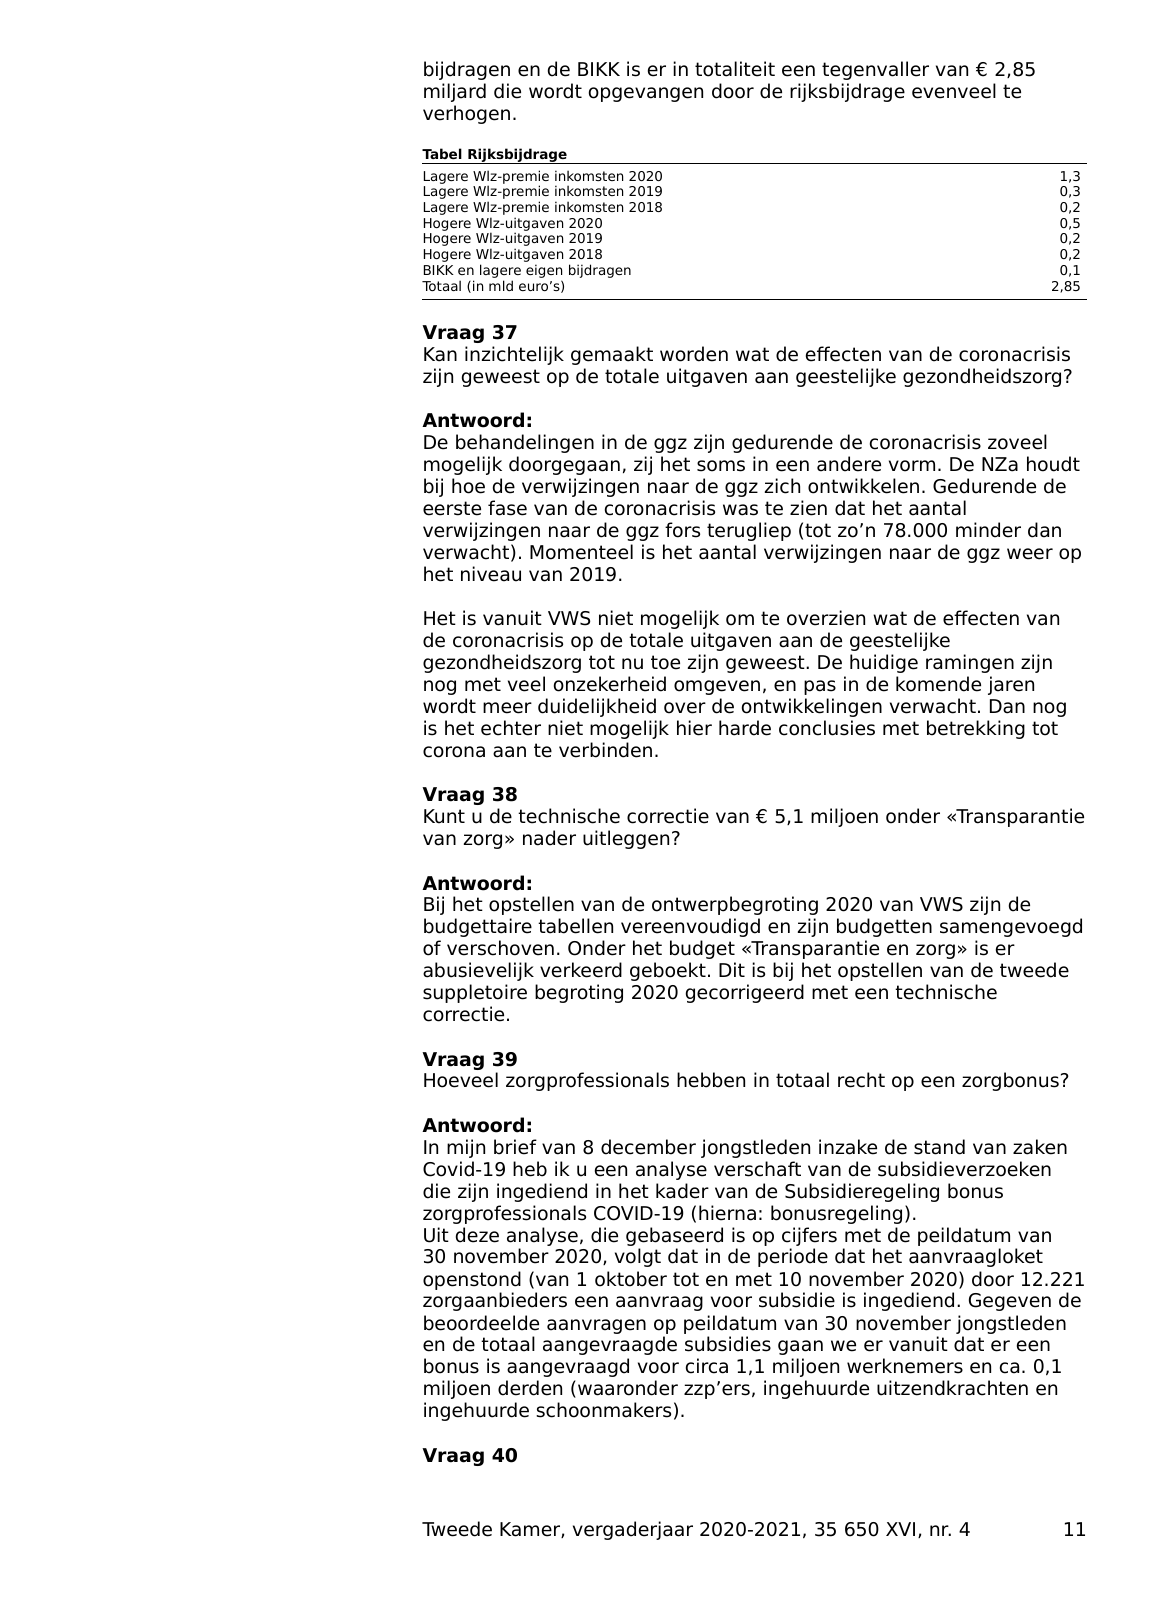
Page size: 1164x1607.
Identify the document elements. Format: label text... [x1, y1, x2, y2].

text Kan inzichtelijk gemaakt worden wat de effecten van de coronacrisis zijn geweest op de totale uitgaven aan geestelijke gezondheidszorg? [422, 344, 1087, 388]
text Bij het opstellen van de ontwerpbegroting 2020 van VWS zijn de budgettaire tabellen vereenvoudigd en zijn budgetten samengevoegd of verschoven. Onder het budget «Transparantie en zorg» is er abusievelijk verkeerd geboekt. Dit is bij het opstellen van de tweede suppletoire begroting 2020 gecorrigeerd met een technische correctie. [422, 894, 1087, 1026]
table_cell BIKK en lagere eigen bijdragen [422, 263, 968, 278]
text Antwoord: [422, 1114, 1087, 1137]
table_cell Hogere Wlz-uitgaven 2019 [422, 231, 968, 247]
text Kunt u de technische correctie van € 5,1 miljoen onder «Transparantie van zorg» nader uitleggen? [422, 806, 1087, 850]
text Antwoord: [422, 872, 1087, 894]
text Het is vanuit VWS niet mogelijk om te overzien wat de effecten van de coronacrisis op de totale uitgaven aan de geestelijke gezondheidszorg tot nu toe zijn geweest. De huidige ramingen zijn nog met veel onzekerheid omgeven, en pas in de komende jaren wordt meer duidelijkheid over de ontwikkelingen verwacht. Dan nog is het echter niet mogelijk hier harde conclusies met betrekking tot corona aan te verbinden. [422, 608, 1087, 762]
table_cell Totaal (in mld euro’s) [422, 279, 968, 299]
text bijdragen en de BIKK is er in totaliteit een tegenvaller van € 2,85 miljard die wordt opgevangen door de rijksbijdrage evenveel te verhogen. [422, 59, 1087, 125]
table_header Tabel Rijksbijdrage [422, 147, 1087, 163]
text Vraag 40 [422, 1444, 1087, 1466]
text Vraag 39 [422, 1048, 1087, 1070]
table_cell 0,2 [969, 200, 1087, 216]
table_cell Lagere Wlz-premie inkomsten 2018 [422, 200, 968, 216]
table_cell 1,3 [969, 164, 1087, 184]
table_cell 0,3 [969, 184, 1087, 200]
text In mijn brief van 8 december jongstleden inzake de stand van zaken Covid-19 heb ik u een analyse verschaft van de subsidieverzoeken die zijn ingediend in het kader van de Subsidieregeling bonus zorgprofessionals COVID-19 (hierna: bonusregeling). [422, 1137, 1087, 1224]
table_cell 0,2 [969, 247, 1087, 263]
text Vraag 38 [422, 784, 1087, 806]
text Uit deze analyse, die gebaseerd is op cijfers met de peildatum van 30 november 2020, volgt dat in de periode dat het aanvraagloket openstond (van 1 oktober tot en met 10 november 2020) door 12.221 zorgaanbieders een aanvraag voor subsidie is ingediend. Gegeven de beoordeelde aanvragen op peildatum van 30 november jongstleden en de totaal aangevraagde subsidies gaan we er vanuit dat er een bonus is aangevraagd voor circa 1,1 miljoen werknemers en ca. 0,1 miljoen derden (waaronder zzp’ers, ingehuurde uitzendkrachten en ingehuurde schoonmakers). [422, 1224, 1087, 1422]
text Vraag 37 [422, 322, 1087, 344]
table_cell 0,5 [969, 216, 1087, 231]
table_cell Hogere Wlz-uitgaven 2020 [422, 216, 968, 231]
table_cell 0,2 [969, 231, 1087, 247]
table_cell Hogere Wlz-uitgaven 2018 [422, 247, 968, 263]
text Antwoord: [422, 410, 1087, 432]
table_cell Lagere Wlz-premie inkomsten 2019 [422, 184, 968, 200]
text De behandelingen in de ggz zijn gedurende de coronacrisis zoveel mogelijk doorgegaan, zij het soms in een andere vorm. De NZa houdt bij hoe de verwijzingen naar de ggz zich ontwikkelen. Gedurende de eerste fase van de coronacrisis was te zien dat het aantal verwijzingen naar de ggz fors terugliep (tot zo’n 78.000 minder dan verwacht). Momenteel is het aantal verwijzingen naar de ggz weer op het niveau van 2019. [422, 432, 1087, 586]
text Hoeveel zorgprofessionals hebben in totaal recht op een zorgbonus? [422, 1070, 1087, 1092]
table_cell Lagere Wlz-premie inkomsten 2020 [422, 164, 968, 184]
table_cell 0,1 [969, 263, 1087, 278]
table_cell 2,85 [969, 279, 1087, 299]
